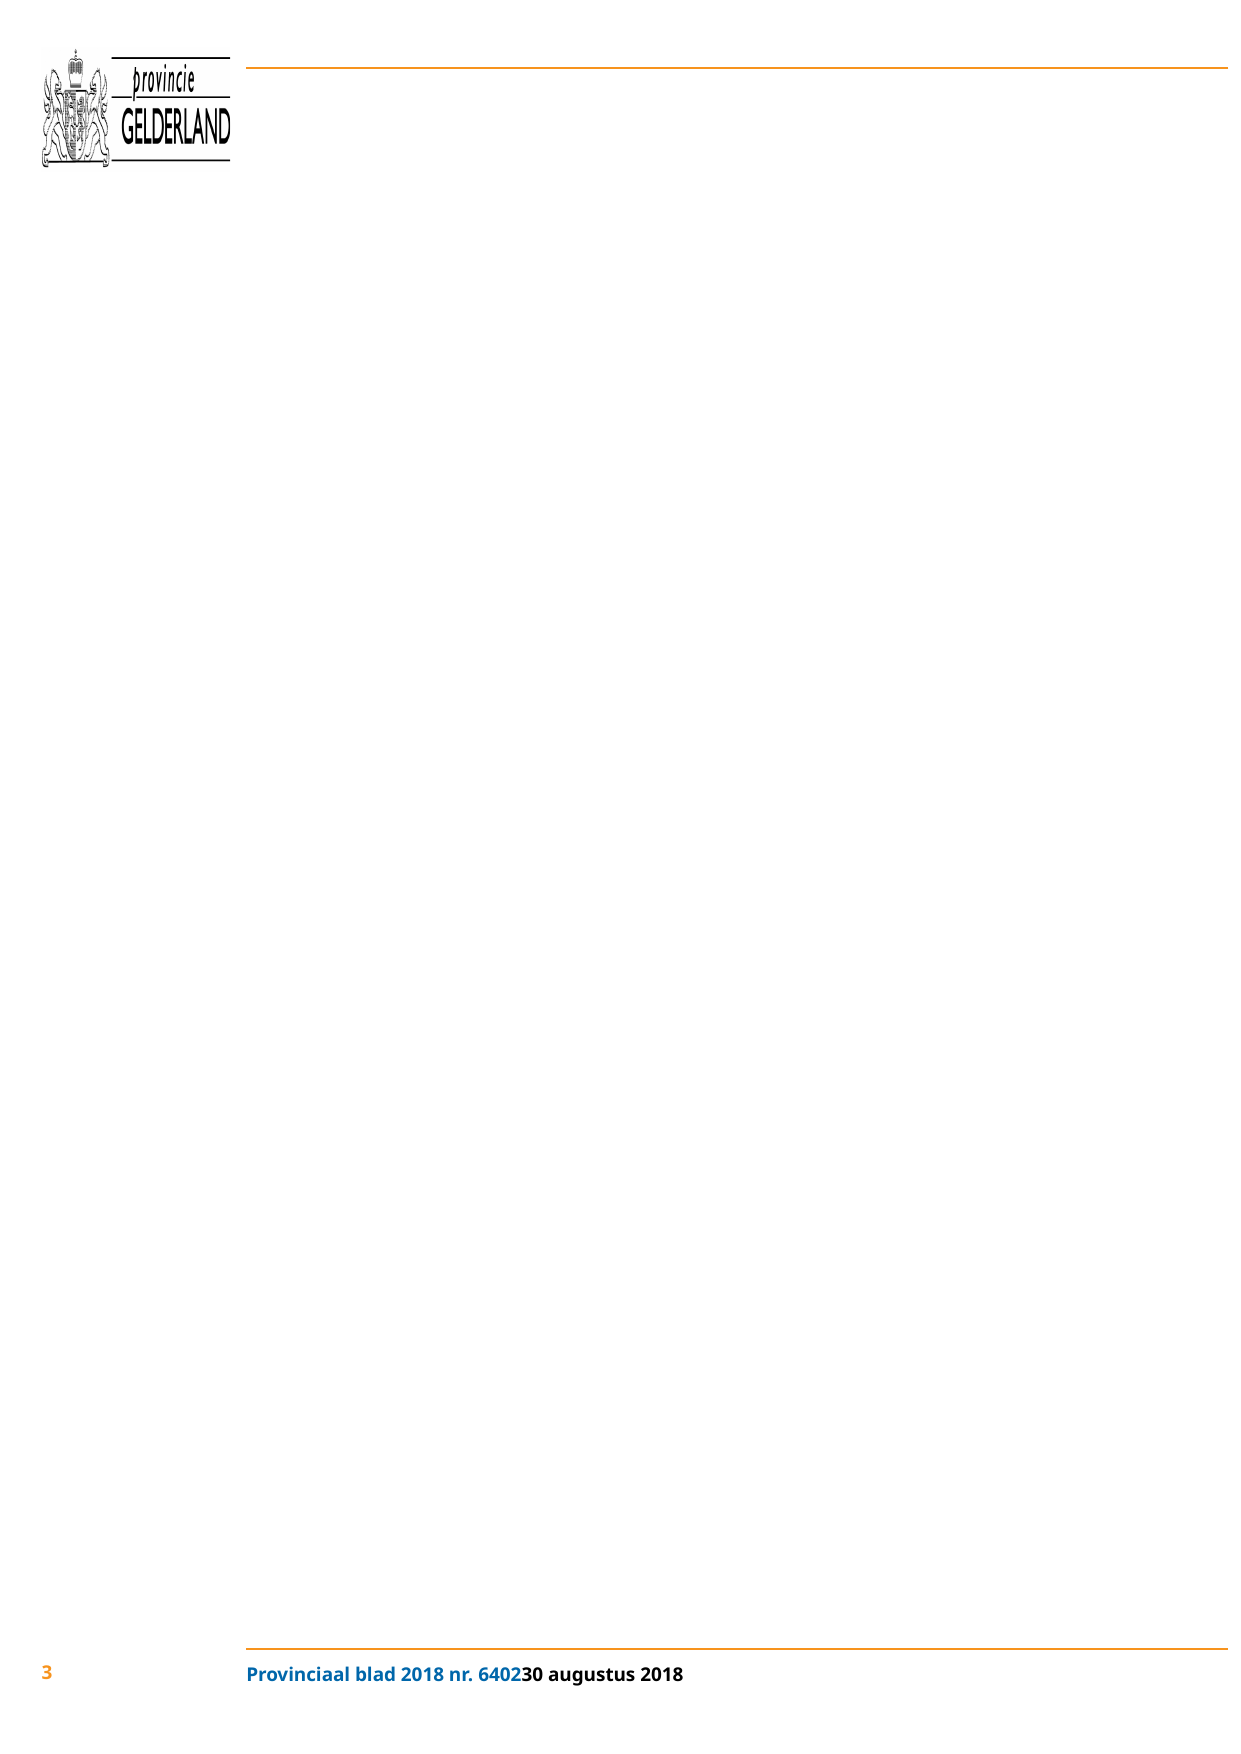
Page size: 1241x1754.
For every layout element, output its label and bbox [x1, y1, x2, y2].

picture [41, 47, 231, 172]
